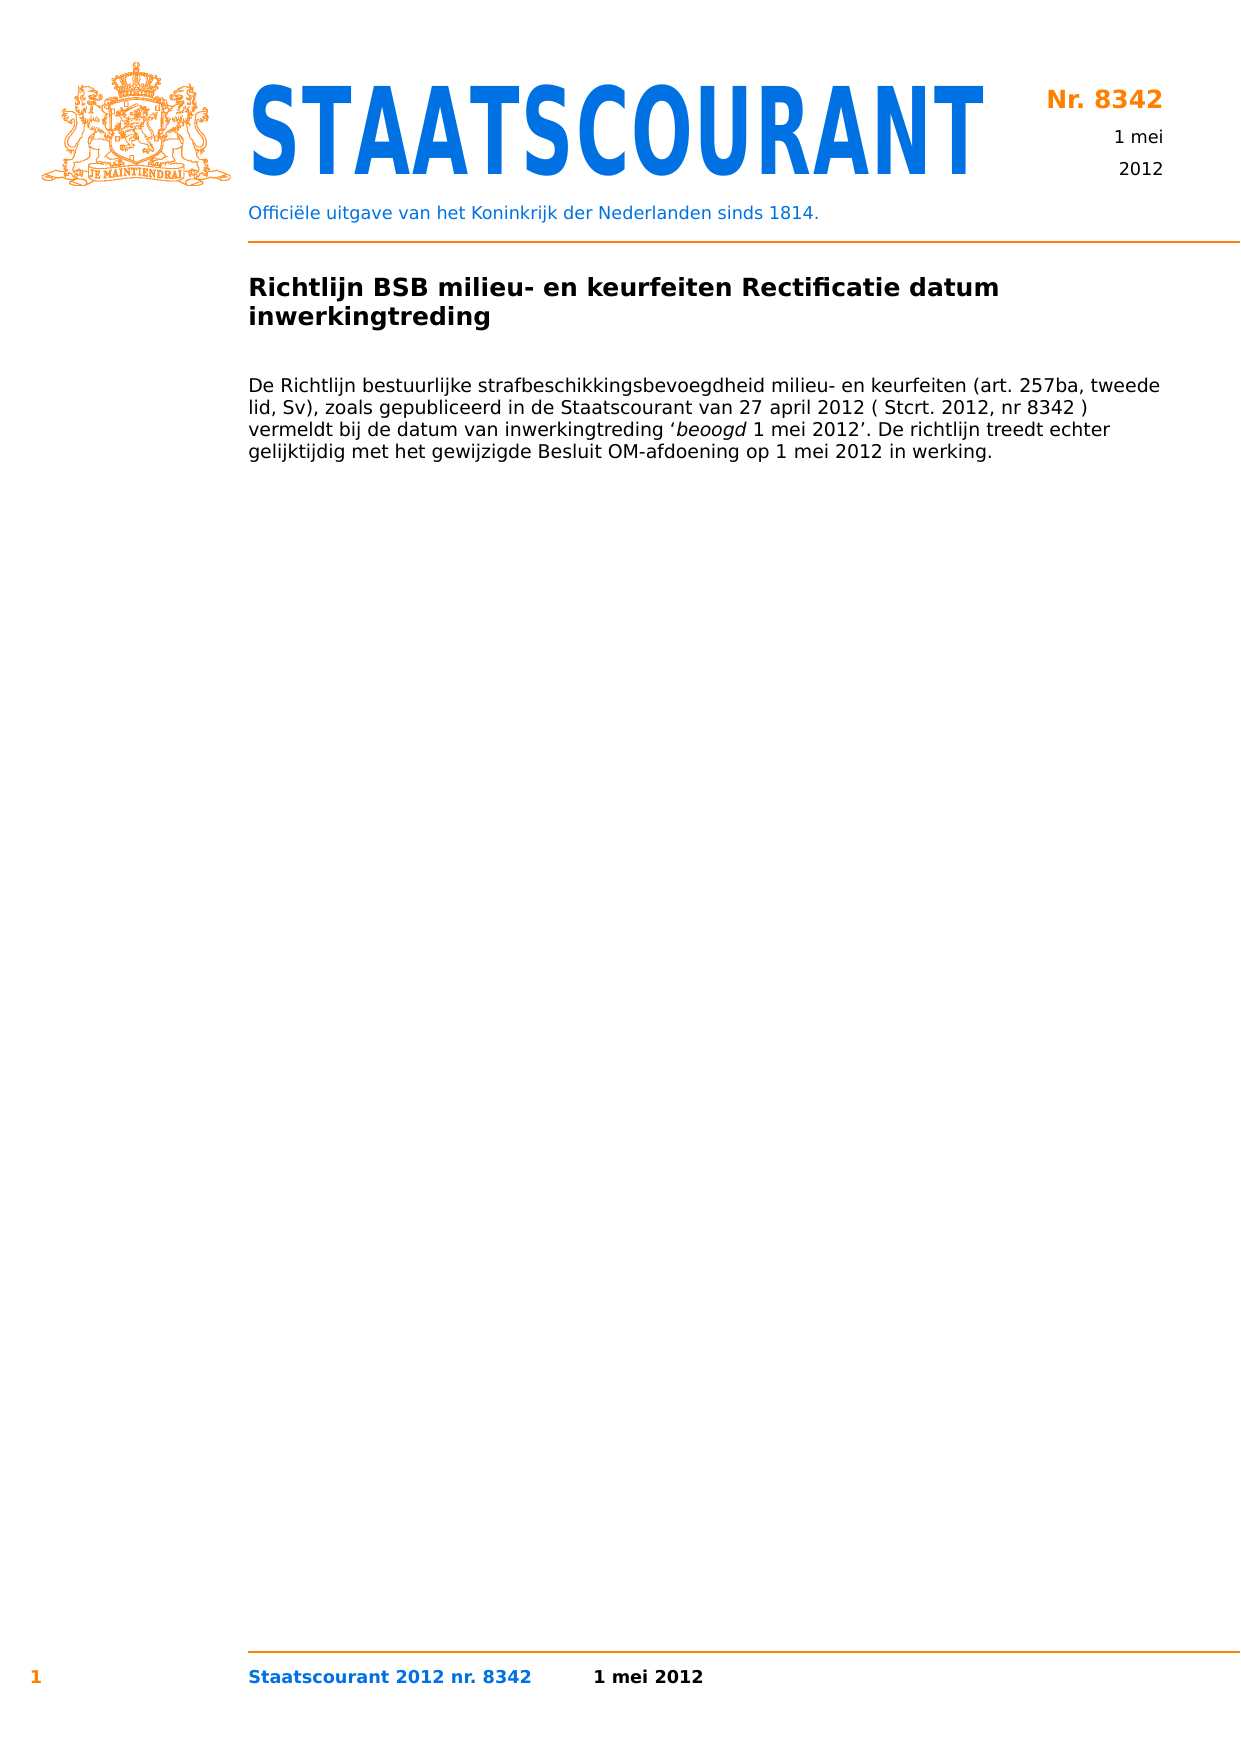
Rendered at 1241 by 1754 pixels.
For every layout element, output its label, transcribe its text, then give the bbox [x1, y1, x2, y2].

subtitle Richtlijn BSB milieu- en keurfeiten Rectificatie datum inwerkingtreding [248, 273, 1163, 331]
table_cell 2012 [998, 153, 1240, 203]
table_header Nr. 8342 [998, 62, 1240, 121]
table_header STAATSCOURANT [248, 62, 998, 203]
text De Richtlijn bestuurlijke strafbeschikkingsbevoegdheid milieu- en keurfeiten (art. 257ba, tweede lid, Sv), zoals gepubliceerd in de Staatscourant van 27 april 2012 ( Stcrt. 2012, nr 8342 ) vermeldt bij de datum van inwerkingtreding ‘beoogd 1 mei 2012’. De richtlijn treedt echter gelijktijdig met het gewijzigde Besluit OM-afdoening op 1 mei 2012 in werking. [248, 375, 1163, 463]
table_cell 1 mei [998, 121, 1240, 153]
table_header [25, 62, 248, 241]
picture [41, 62, 231, 186]
table_cell Officiële uitgave van het Koninkrijk der Nederlanden sinds 1814. [248, 203, 1240, 241]
